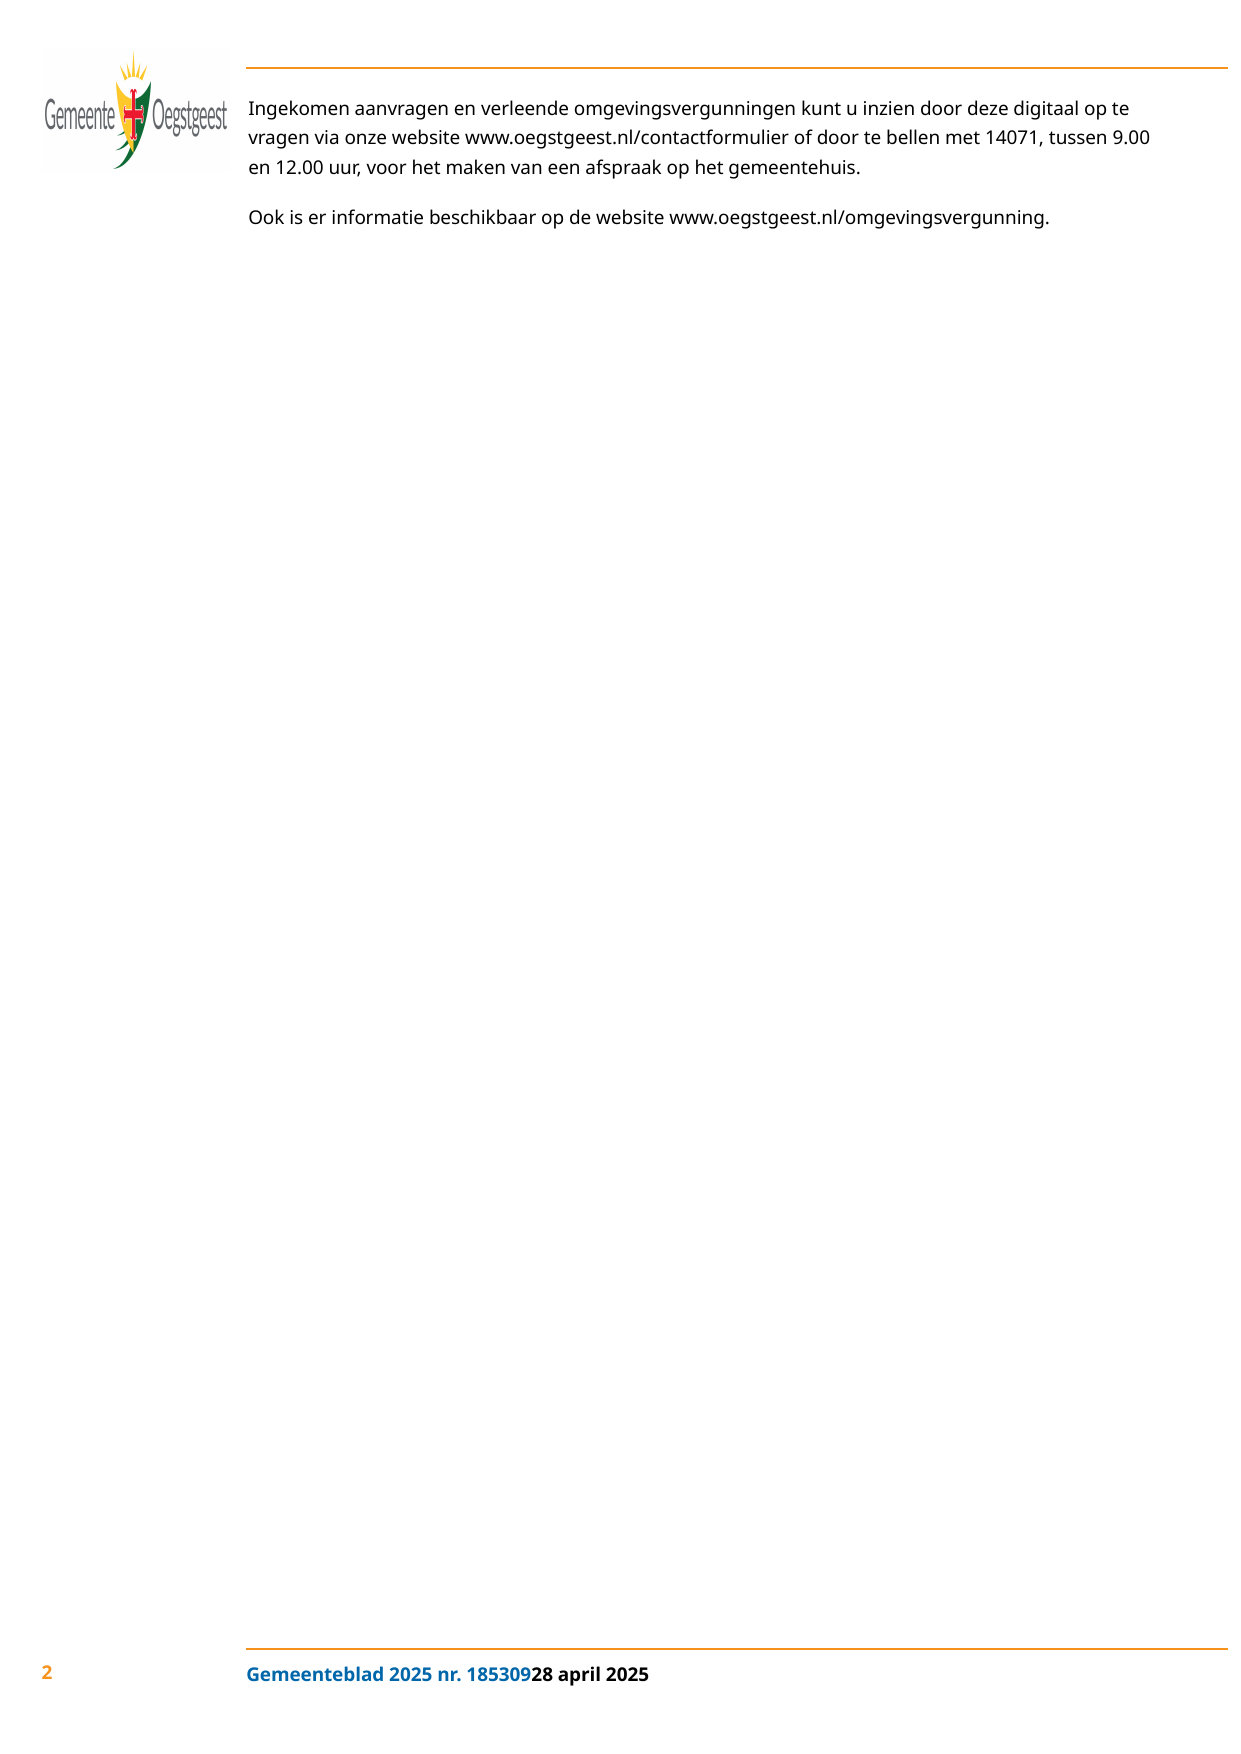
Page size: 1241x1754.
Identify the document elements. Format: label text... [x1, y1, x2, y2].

text Ook is er informatie beschikbaar op de website www.oegstgeest.nl/omgevingsvergunning. [248, 204, 1152, 230]
text Ingekomen aanvragen en verleende omgevingsvergunningen kunt u inzien door deze digitaal op te vragen via onze website www.oegstgeest.nl/contactformulier of door te bellen met 14071, tussen 9.00 en 12.00 uur, voor het maken van een afspraak op het gemeentehuis. [248, 95, 1152, 180]
picture [41, 47, 231, 172]
